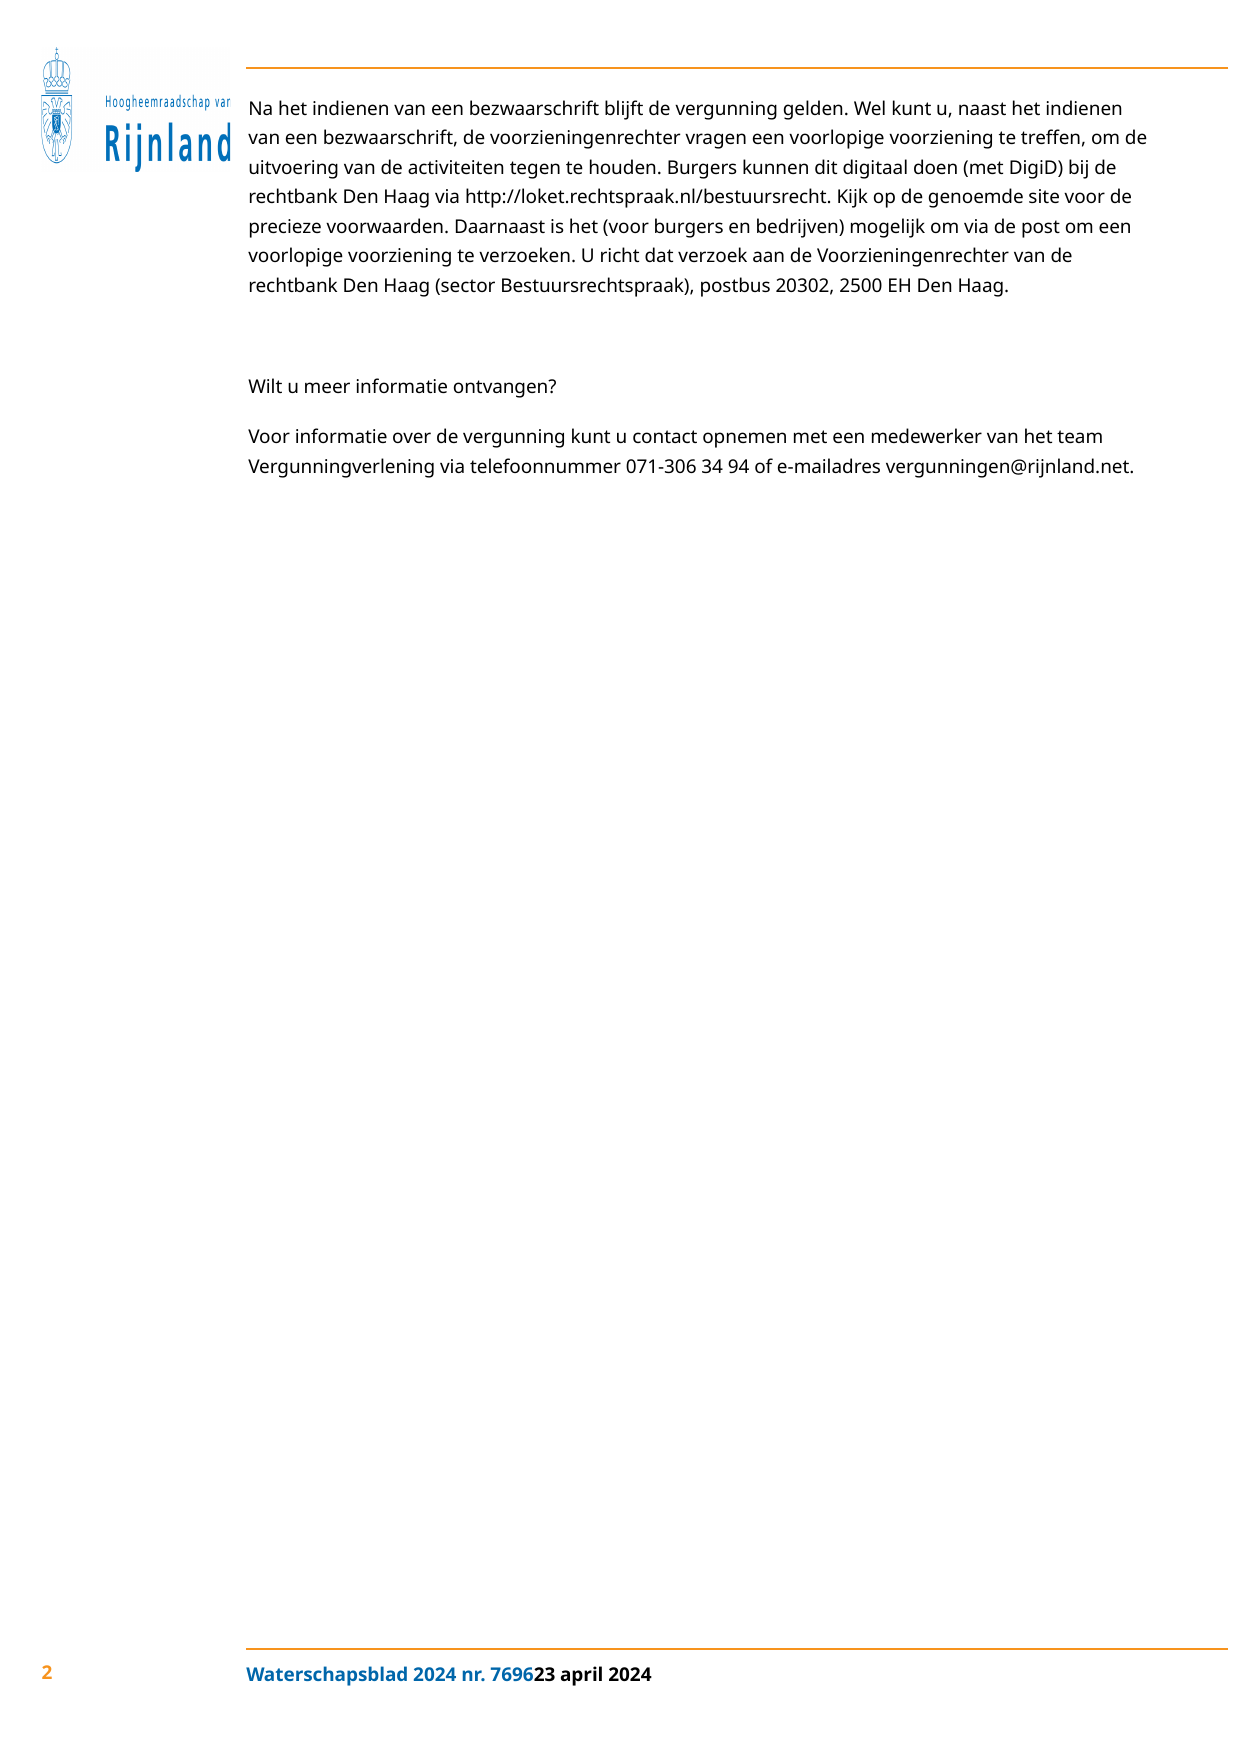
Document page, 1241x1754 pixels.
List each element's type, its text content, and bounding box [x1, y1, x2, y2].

picture [41, 47, 231, 172]
text Voor informatie over de vergunning kunt u contact opnemen met een medewerker van het team Vergunningverlening via telefoonnummer 071-306 34 94 of e-mailadres vergunningen@rijnland.net. [248, 423, 1152, 479]
text Na het indienen van een bezwaarschrift blijft de vergunning gelden. Wel kunt u, naast het indienen van een bezwaarschrift, de voorzieningenrechter vragen een voorlopige voorziening te treffen, om de uitvoering van de activiteiten tegen te houden. Burgers kunnen dit digitaal doen (met DigiD) bij de rechtbank Den Haag via http://loket.rechtspraak.nl/bestuursrecht. Kijk op de genoemde site voor de precieze voorwaarden. Daarnaast is het (voor burgers en bedrijven) mogelijk om via de post om een voorlopige voorziening te verzoeken. U richt dat verzoek aan de Voorzieningenrechter van de rechtbank Den Haag (sector Bestuursrechtspraak), postbus 20302, 2500 EH Den Haag. [248, 95, 1152, 298]
text Wilt u meer informatie ontvangen? [248, 373, 1152, 399]
